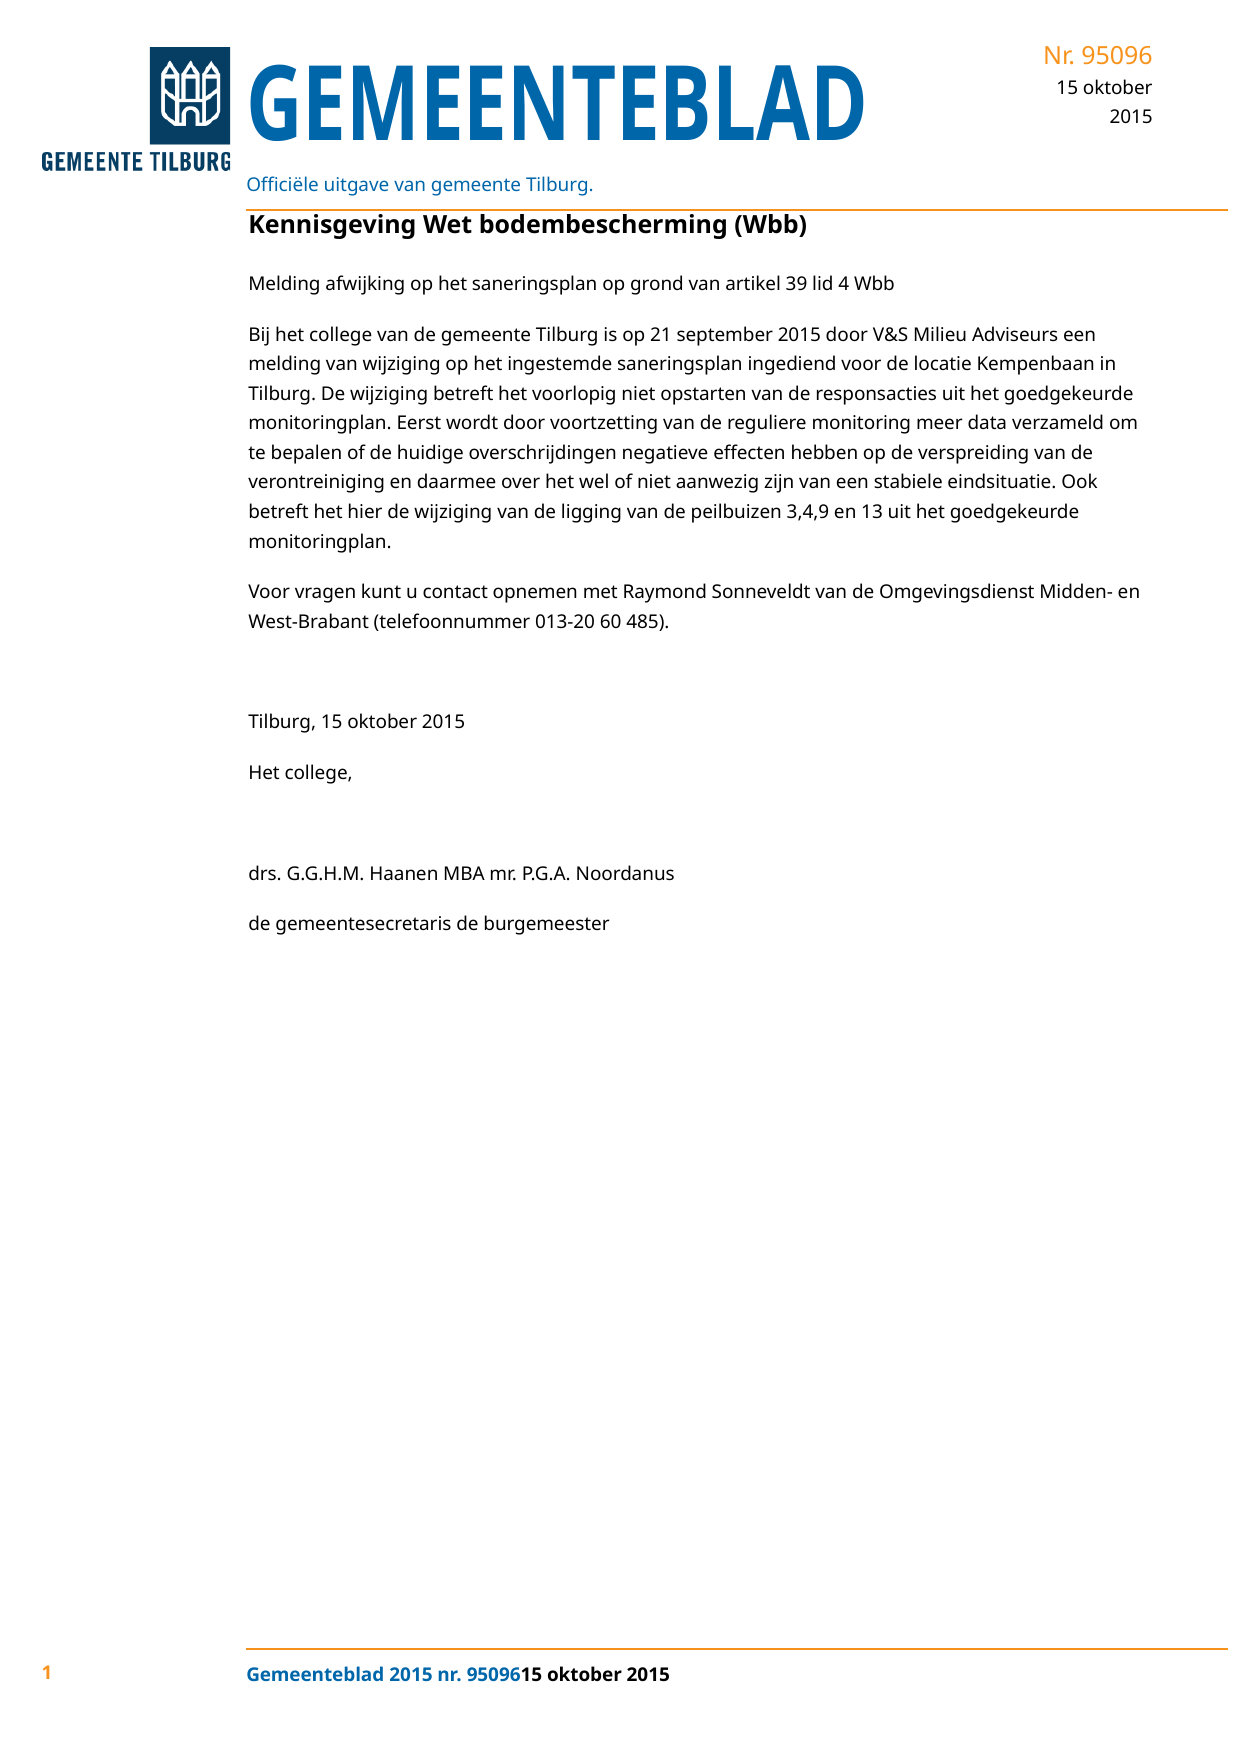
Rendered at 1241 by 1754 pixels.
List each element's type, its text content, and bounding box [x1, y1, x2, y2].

text Kennisgeving Wet bodembescherming (Wbb) [248, 211, 1152, 241]
text drs. G.G.H.M. Haanen MBA mr. P.G.A. Noordanus [248, 860, 1152, 886]
text de gemeentesecretaris de burgemeester [248, 910, 1152, 936]
text Het college, [248, 759, 1152, 785]
text Bij het college van de gemeente Tilburg is op 21 september 2015 door V&S Milieu Adviseurs een melding van wijziging op het ingestemde saneringsplan ingediend voor de locatie Kempenbaan in Tilburg. De wijziging betreft het voorlopig niet opstarten van de responsacties uit het goedgekeurde monitoringplan. Eerst wordt door voortzetting van de reguliere monitoring meer data verzameld om te bepalen of de huidige overschrijdingen negatieve effecten hebben op de verspreiding van de verontreiniging en daarmee over het wel of niet aanwezig zijn van een stabiele eindsituatie. Ook betreft het hier de wijziging van de ligging van de peilbuizen 3,4,9 en 13 uit het goedgekeurde monitoringplan. [248, 321, 1152, 553]
text Voor vragen kunt u contact opnemen met Raymond Sonneveldt van de Omgevingsdienst Midden- en West-Brabant (telefoonnummer 013-20 60 485). [248, 578, 1152, 633]
picture [41, 47, 231, 172]
text Melding afwijking op het saneringsplan op grond van artikel 39 lid 4 Wbb [248, 270, 1152, 296]
text Tilburg, 15 oktober 2015 [248, 709, 1152, 734]
